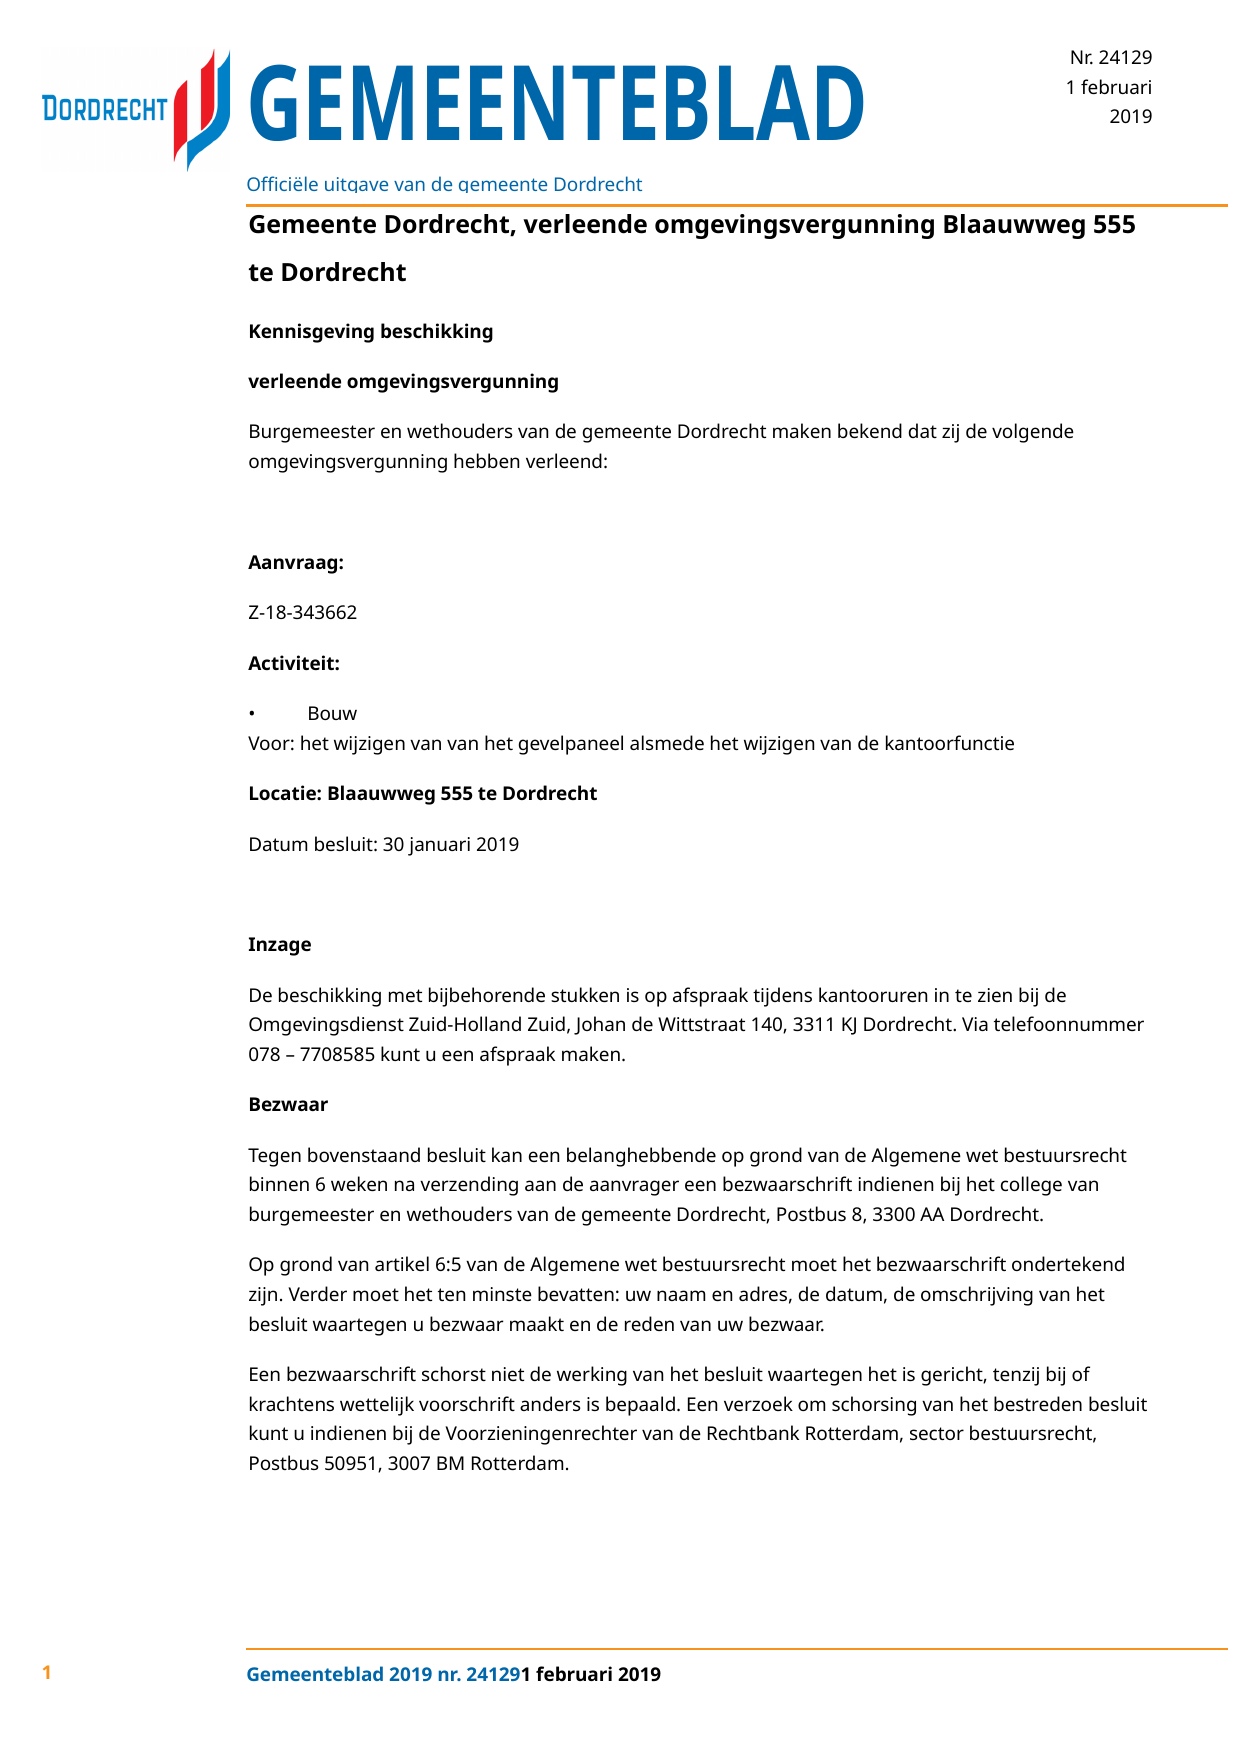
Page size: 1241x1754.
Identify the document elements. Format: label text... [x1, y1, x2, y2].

text Op grond van artikel 6:5 van de Algemene wet bestuursrecht moet het bezwaarschrift ondertekend zijn. Verder moet het ten minste bevatten: uw naam en adres, de datum, de omschrijving van het besluit waartegen u bezwaar maakt en de reden van uw bezwaar. [248, 1252, 1152, 1337]
text Kennisgeving beschikking [248, 318, 1152, 344]
text Tegen bovenstaand besluit kan een belanghebbende op grond van de Algemene wet bestuursrecht binnen 6 weken na verzending aan de aanvrager een bezwaarschrift indienen bij het college van burgemeester en wethouders van de gemeente Dordrecht, Postbus 8, 3300 AA Dordrecht. [248, 1142, 1152, 1227]
text De beschikking met bijbehorende stukken is op afspraak tijdens kantooruren in te zien bij de Omgevingsdienst Zuid-Holland Zuid, Johan de Wittstraat 140, 3311 KJ Dordrecht. Via telefoonnummer 078 – 7708585 kunt u een afspraak maken. [248, 982, 1152, 1067]
text Datum besluit: 30 januari 2019 [248, 831, 1152, 857]
list Bouw [248, 700, 1152, 726]
text Voor: het wijzigen van van het gevelpaneel alsmede het wijzigen van de kantoorfunctie [248, 730, 1152, 756]
text Aanvraag: [248, 549, 1152, 575]
text Burgemeester en wethouders van de gemeente Dordrecht maken bekend dat zij de volgende omgevingsvergunning hebben verleend: [248, 419, 1152, 474]
text Gemeente Dordrecht, verleende omgevingsvergunning Blaauwweg 555 te Dordrecht [248, 207, 1152, 288]
text Activiteit: [248, 650, 1152, 676]
text Z-18-343662 [248, 599, 1152, 625]
text Inzage [248, 932, 1152, 957]
text Locatie: Blaauwweg 555 te Dordrecht [248, 780, 1152, 806]
text Een bezwaarschrift schorst niet de werking van het besluit waartegen het is gericht, tenzij bij of krachtens wettelijk voorschrift anders is bepaald. Een verzoek om schorsing van het bestreden besluit kunt u indienen bij de Voorzieningenrechter van de Rechtbank Rotterdam, sector bestuursrecht, Postbus 50951, 3007 BM Rotterdam. [248, 1361, 1152, 1476]
text verleende omgevingsvergunning [248, 368, 1152, 394]
picture [41, 47, 231, 172]
text Bezwaar [248, 1092, 1152, 1117]
